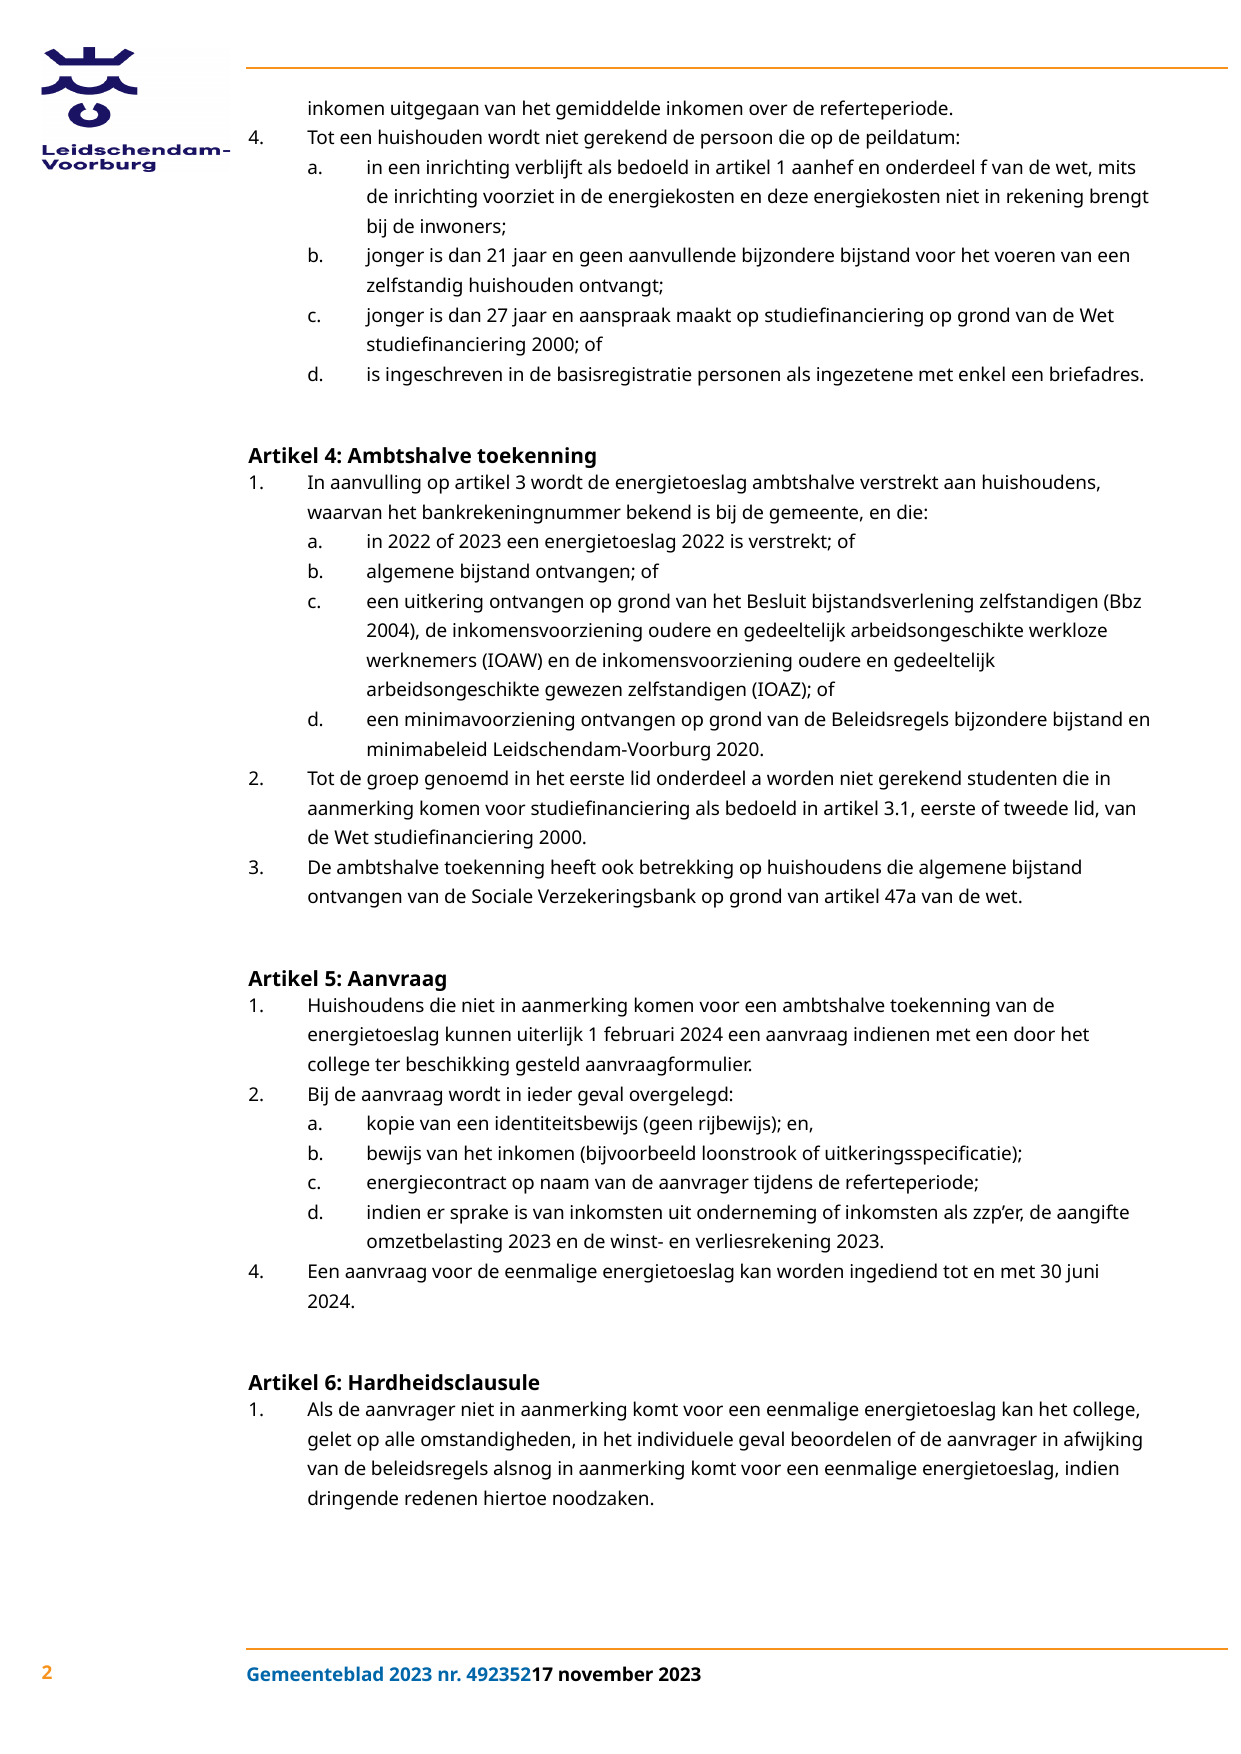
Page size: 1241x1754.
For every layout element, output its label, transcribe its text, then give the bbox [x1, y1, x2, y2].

text Artikel 6: Hardheidsclausule [248, 1368, 1152, 1396]
list De ambtshalve toekenning heeft ook betrekking op huishoudens die algemene bijstand ontvangen van de Sociale Verzekeringsbank op grond van artikel 47a van de wet. [248, 854, 1152, 909]
list jonger is dan 21 jaar en geen aanvullende bijzondere bijstand voor het voeren van een zelfstandig huishouden ontvangt; [307, 243, 1152, 298]
text Artikel 5: Aanvraag [248, 964, 1152, 992]
list een uitkering ontvangen op grond van het Besluit bijstandsverlening zelfstandigen (Bbz 2004), de inkomensvoorziening oudere en gedeeltelijk arbeidsongeschikte werkloze werknemers (IOAW) en de inkomensvoorziening oudere en gedeeltelijk arbeidsongeschikte gewezen zelfstandigen (IOAZ); of [307, 588, 1152, 702]
list Tot een huishouden wordt niet gerekend de persoon die op de peildatum: [248, 124, 1152, 150]
list In aanvulling op artikel 3 wordt de energietoeslag ambtshalve verstrekt aan huishoudens, waarvan het bankrekeningnummer bekend is bij de gemeente, en die: [248, 469, 1152, 525]
list bewijs van het inkomen (bijvoorbeeld loonstrook of uitkeringsspecificatie); [307, 1140, 1152, 1166]
list algemene bijstand ontvangen; of [307, 558, 1152, 584]
list in 2022 of 2023 een energietoeslag 2022 is verstrekt; of [307, 529, 1152, 554]
text Artikel 4: Ambtshalve toekenning [248, 441, 1152, 469]
list Bij de aanvraag wordt in ieder geval overgelegd: [248, 1081, 1152, 1107]
list Als de aanvrager niet in aanmerking komt voor een eenmalige energietoeslag kan het college, gelet op alle omstandigheden, in het individuele geval beoordelen of de aanvrager in afwijking van de beleidsregels alsnog in aanmerking komt voor een eenmalige energietoeslag, indien dringende redenen hiertoe noodzaken. [248, 1396, 1152, 1511]
picture [41, 47, 231, 172]
list Tot de groep genoemd in het eerste lid onderdeel a worden niet gerekend studenten die in aanmerking komen voor studiefinanciering als bedoeld in artikel 3.1, eerste of tweede lid, van de Wet studiefinanciering 2000. [248, 765, 1152, 850]
list jonger is dan 27 jaar en aanspraak maakt op studiefinanciering op grond van de Wet studiefinanciering 2000; of [307, 302, 1152, 357]
list Huishoudens die niet in aanmerking komen voor een ambtshalve toekenning van de energietoeslag kunnen uiterlijk 1 februari 2024 een aanvraag indienen met een door het college ter beschikking gesteld aanvraagformulier. [248, 992, 1152, 1077]
list is ingeschreven in de basisregistratie personen als ingezetene met enkel een briefadres. [307, 361, 1152, 387]
list inkomen uitgegaan van het gemiddelde inkomen over de referteperiode. [248, 95, 1152, 121]
list in een inrichting verblijft als bedoeld in artikel 1 aanhef en onderdeel f van de wet, mits de inrichting voorziet in de energiekosten en deze energiekosten niet in rekening brengt bij de inwoners; [307, 154, 1152, 239]
list indien er sprake is van inkomsten uit onderneming of inkomsten als zzp’er, de aangifte omzetbelasting 2023 en de winst- en verliesrekening 2023. [307, 1199, 1152, 1254]
list kopie van een identiteitsbewijs (geen rijbewijs); en, [307, 1110, 1152, 1136]
list energiecontract op naam van de aanvrager tijdens de referteperiode; [307, 1169, 1152, 1195]
list een minimavoorziening ontvangen op grond van de Beleidsregels bijzondere bijstand en minimabeleid Leidschendam-Voorburg 2020. [307, 706, 1152, 761]
list Een aanvraag voor de eenmalige energietoeslag kan worden ingediend tot en met 30 juni 2024. [248, 1258, 1152, 1314]
